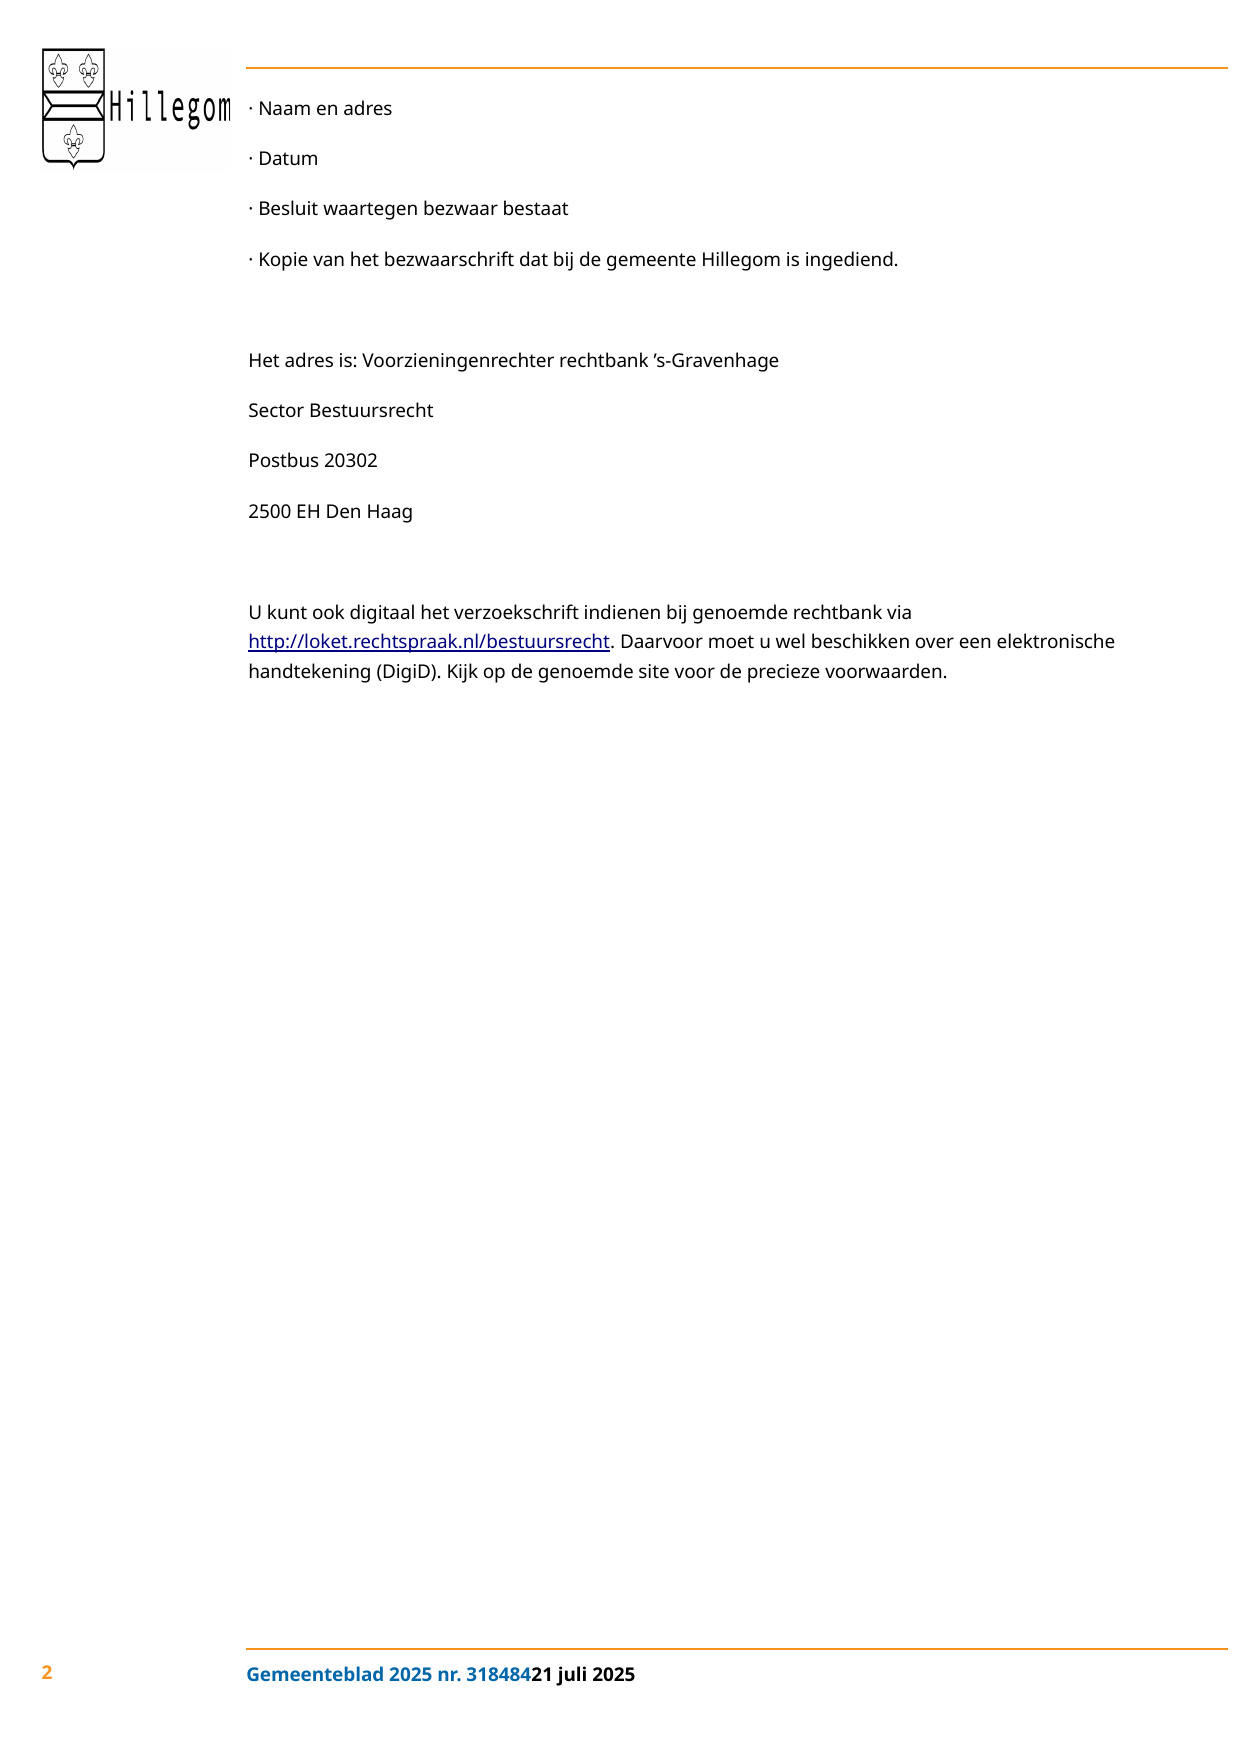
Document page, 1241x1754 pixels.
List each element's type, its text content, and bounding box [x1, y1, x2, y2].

text Het adres is: Voorzieningenrechter rechtbank ’s-Gravenhage [248, 347, 1152, 373]
text · Besluit waartegen bezwaar bestaat [248, 196, 1152, 221]
picture [41, 47, 231, 172]
text Sector Bestuursrecht [248, 397, 1152, 423]
text · Kopie van het bezwaarschrift dat bij de gemeente Hillegom is ingediend. [248, 246, 1152, 272]
text Postbus 20302 [248, 448, 1152, 473]
text · Naam en adres [248, 95, 1152, 121]
text · Datum [248, 145, 1152, 171]
text U kunt ook digitaal het verzoekschrift indienen bij genoemde rechtbank via http://loket.rechtspraak.nl/bestuursrecht. Daarvoor moet u wel beschikken over een elektronische handtekening (DigiD). Kijk op de genoemde site voor de precieze voorwaarden. [248, 599, 1152, 684]
text 2500 EH Den Haag [248, 498, 1152, 524]
